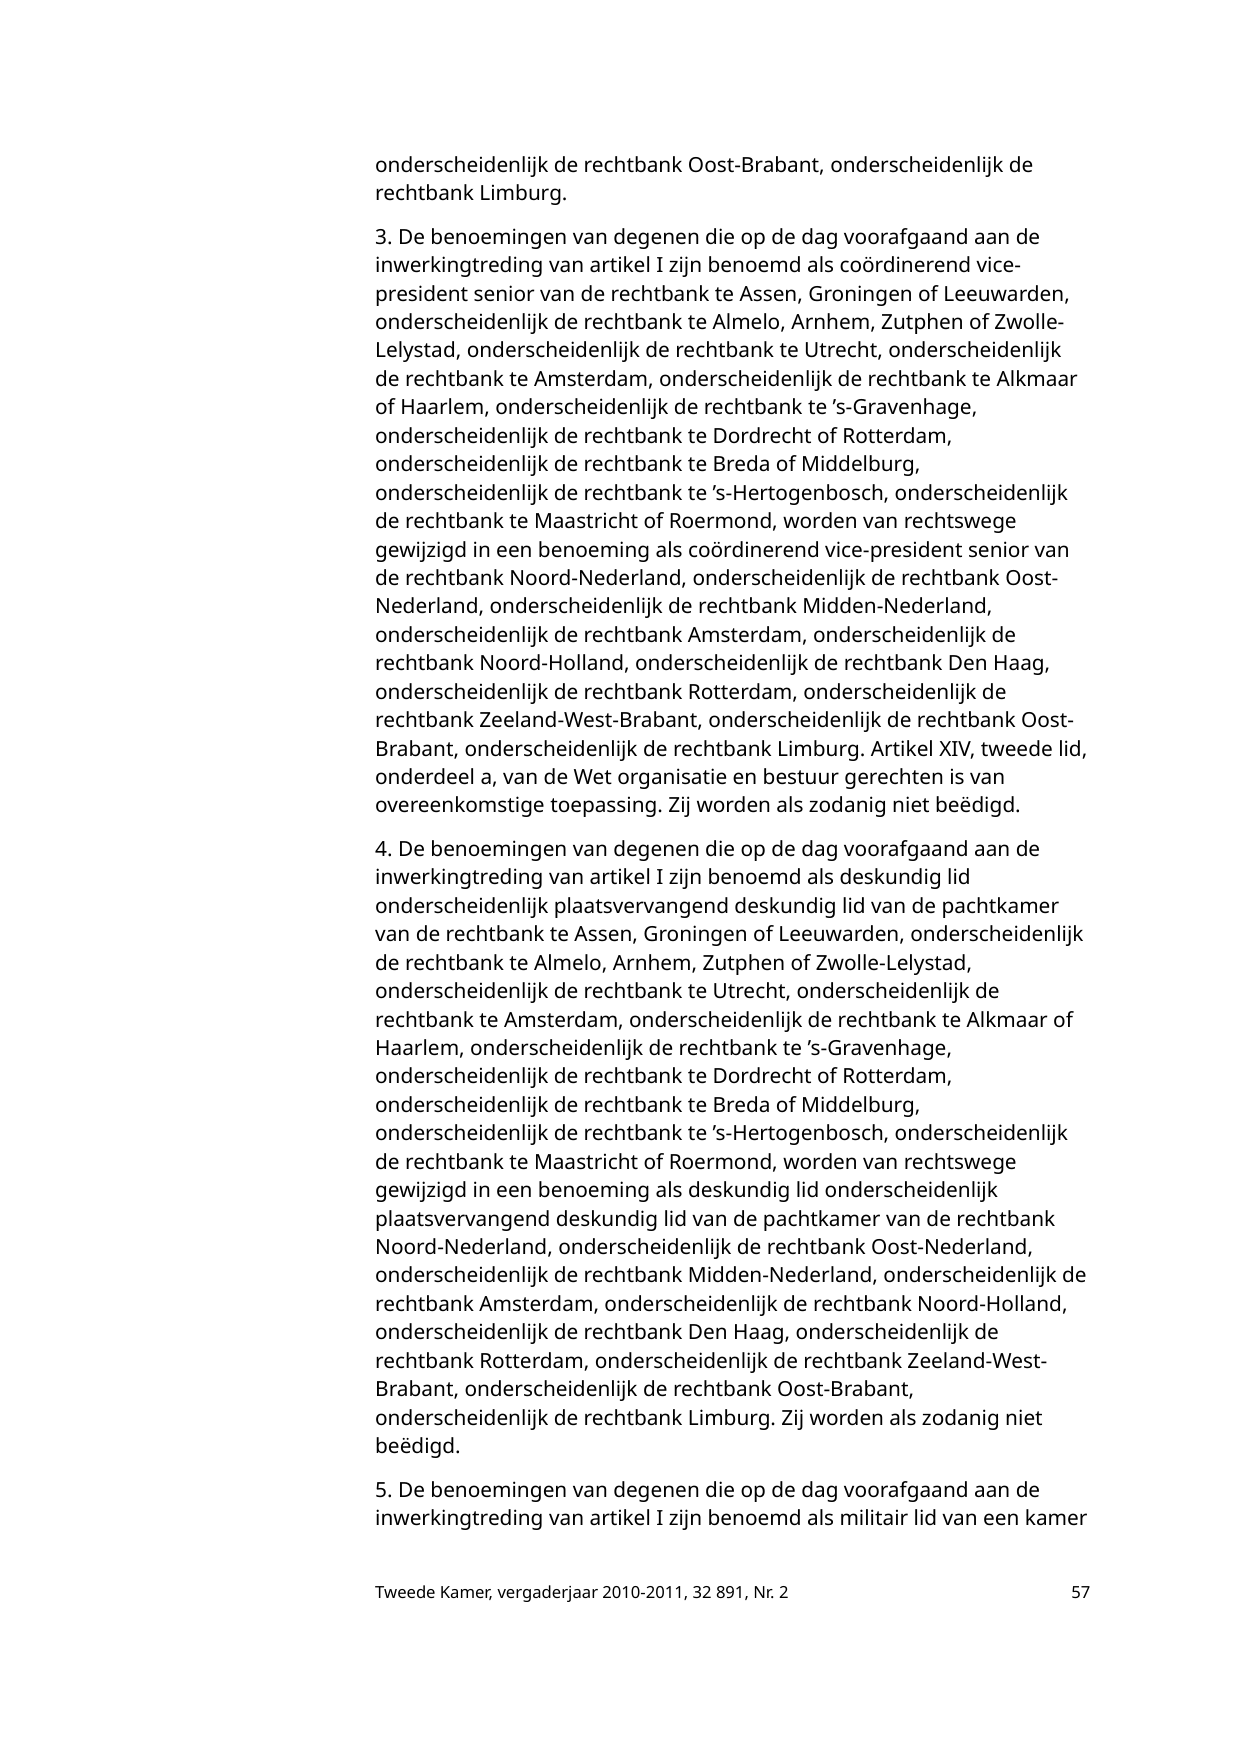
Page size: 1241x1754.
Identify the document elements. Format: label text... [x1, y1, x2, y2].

text onderscheidenlijk de rechtbank Oost-Brabant, onderscheidenlijk de rechtbank Limburg. [375, 150, 1090, 207]
text 4. De benoemingen van degenen die op de dag voorafgaand aan de inwerkingtreding van artikel I zijn benoemd als deskundig lid onderscheidenlijk plaatsvervangend deskundig lid van de pachtkamer van de rechtbank te Assen, Groningen of Leeuwarden, onderscheidenlijk de rechtbank te Almelo, Arnhem, Zutphen of Zwolle-Lelystad, onderscheidenlijk de rechtbank te Utrecht, onderscheidenlijk de rechtbank te Amsterdam, onderscheidenlijk de rechtbank te Alkmaar of Haarlem, onderscheidenlijk de rechtbank te ’s-Gravenhage, onderscheidenlijk de rechtbank te Dordrecht of Rotterdam, onderscheidenlijk de rechtbank te Breda of Middelburg, onderscheidenlijk de rechtbank te ’s-Hertogenbosch, onderscheidenlijk de rechtbank te Maastricht of Roermond, worden van rechtswege gewijzigd in een benoeming als deskundig lid onderscheidenlijk plaatsvervangend deskundig lid van de pachtkamer van de rechtbank Noord-Nederland, onderscheidenlijk de rechtbank Oost-Nederland, onderscheidenlijk de rechtbank Midden-Nederland, onderscheidenlijk de rechtbank Amsterdam, onderscheidenlijk de rechtbank Noord-Holland, onderscheidenlijk de rechtbank Den Haag, onderscheidenlijk de rechtbank Rotterdam, onderscheidenlijk de rechtbank Zeeland-West-Brabant, onderscheidenlijk de rechtbank Oost-Brabant, onderscheidenlijk de rechtbank Limburg. Zij worden als zodanig niet beëdigd. [375, 834, 1090, 1460]
text 3. De benoemingen van degenen die op de dag voorafgaand aan de inwerkingtreding van artikel I zijn benoemd als coördinerend vice-president senior van de rechtbank te Assen, Groningen of Leeuwarden, onderscheidenlijk de rechtbank te Almelo, Arnhem, Zutphen of Zwolle-Lelystad, onderscheidenlijk de rechtbank te Utrecht, onderscheidenlijk de rechtbank te Amsterdam, onderscheidenlijk de rechtbank te Alkmaar of Haarlem, onderscheidenlijk de rechtbank te ’s-Gravenhage, onderscheidenlijk de rechtbank te Dordrecht of Rotterdam, onderscheidenlijk de rechtbank te Breda of Middelburg, onderscheidenlijk de rechtbank te ’s-Hertogenbosch, onderscheidenlijk de rechtbank te Maastricht of Roermond, worden van rechtswege gewijzigd in een benoeming als coördinerend vice-president senior van de rechtbank Noord-Nederland, onderscheidenlijk de rechtbank Oost-Nederland, onderscheidenlijk de rechtbank Midden-Nederland, onderscheidenlijk de rechtbank Amsterdam, onderscheidenlijk de rechtbank Noord-Holland, onderscheidenlijk de rechtbank Den Haag, onderscheidenlijk de rechtbank Rotterdam, onderscheidenlijk de rechtbank Zeeland-West-Brabant, onderscheidenlijk de rechtbank Oost-Brabant, onderscheidenlijk de rechtbank Limburg. Artikel XIV, tweede lid, onderdeel a, van de Wet organisatie en bestuur gerechten is van overeenkomstige toepassing. Zij worden als zodanig niet beëdigd. [375, 222, 1090, 819]
text 5. De benoemingen van degenen die op de dag voorafgaand aan de inwerkingtreding van artikel I zijn benoemd als militair lid van een kamer [375, 1475, 1090, 1532]
